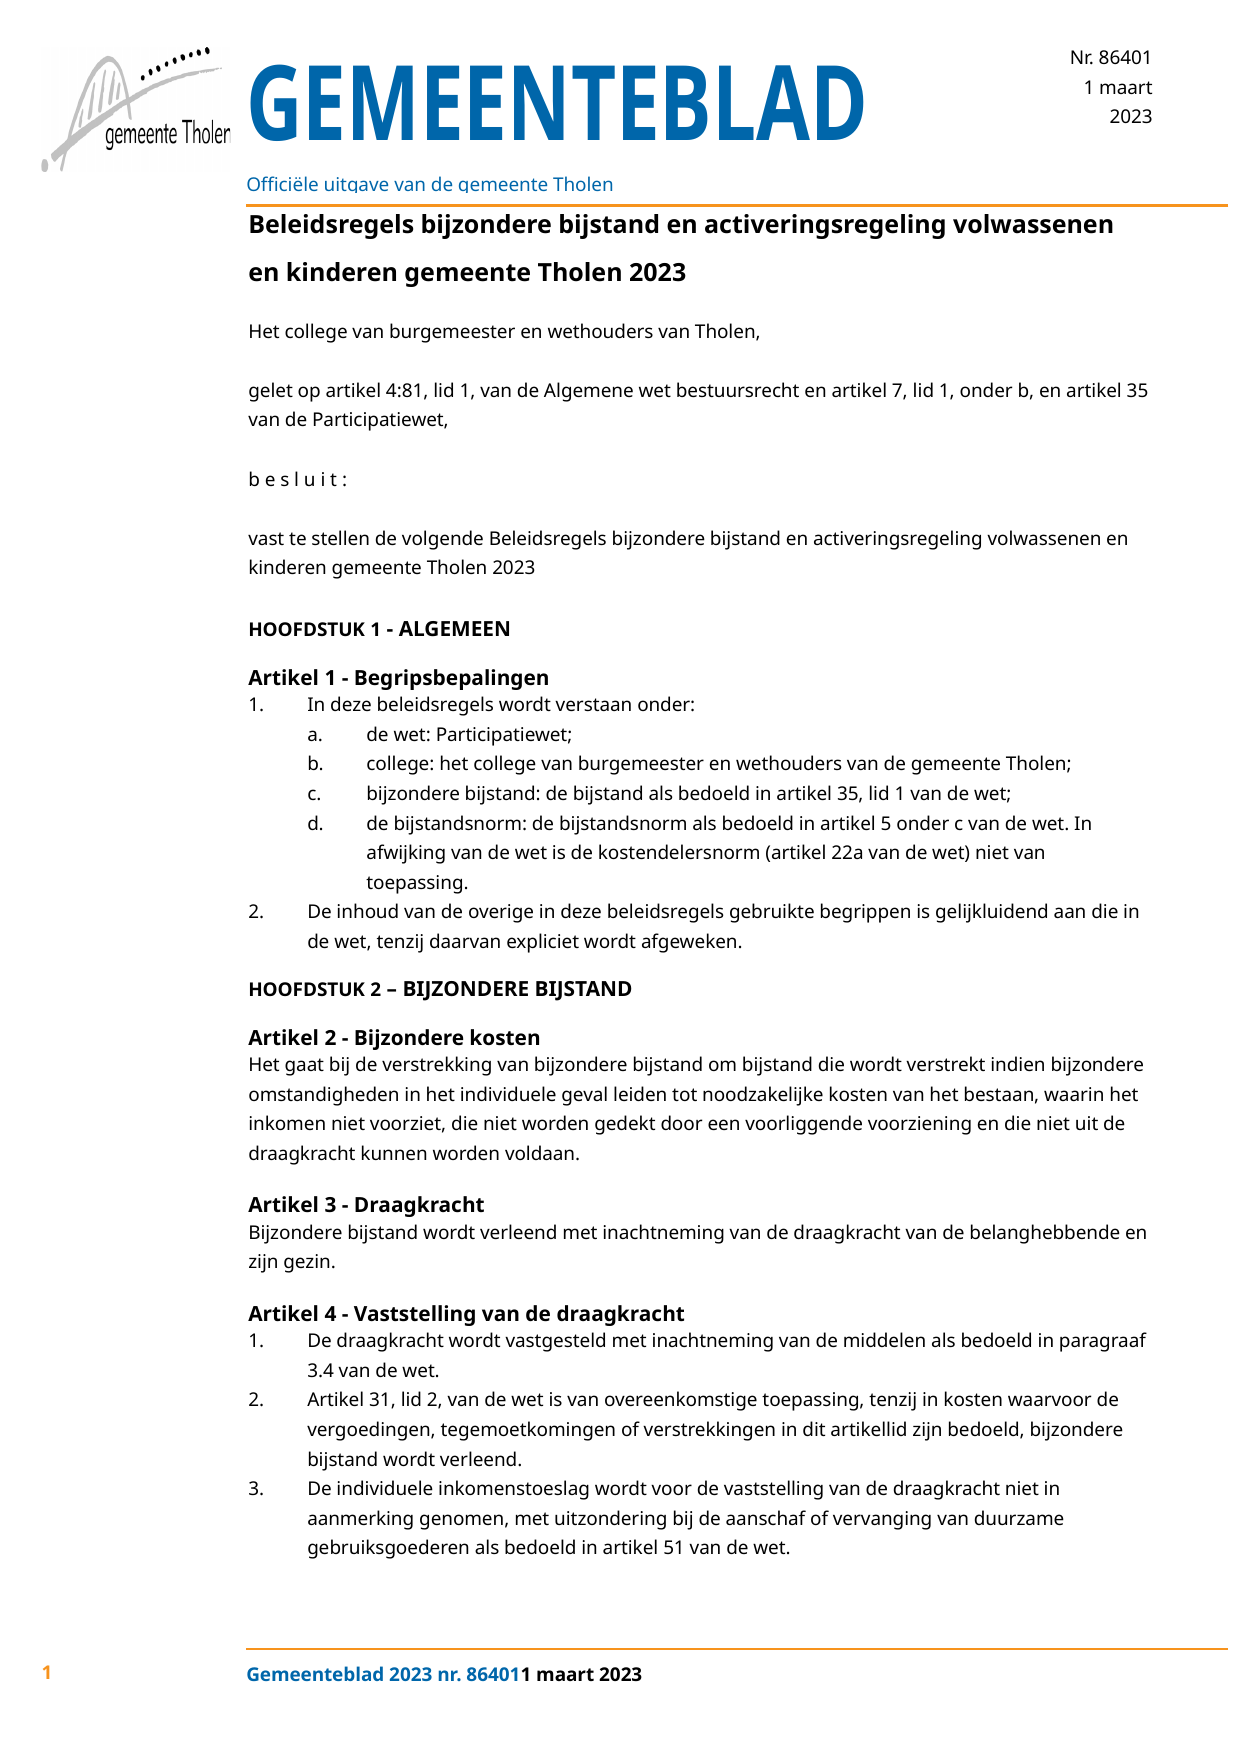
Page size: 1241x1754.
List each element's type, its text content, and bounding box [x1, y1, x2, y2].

list Artikel 31, lid 2, van de wet is van overeenkomstige toepassing, tenzij in kosten waarvoor de vergoedingen, tegemoetkomingen of verstrekkingen in dit artikellid zijn bedoeld, bijzondere bijstand wordt verleend. [248, 1387, 1152, 1472]
text HOOFDSTUK 1 - ALGEMEEN [248, 614, 1152, 642]
text Bijzondere bijstand wordt verleend met inachtneming van de draagkracht van de belanghebbende en zijn gezin. [248, 1219, 1152, 1274]
text b e s l u i t : [248, 466, 1152, 492]
list college: het college van burgemeester en wethouders van de gemeente Tholen; [307, 751, 1152, 776]
picture [41, 47, 231, 172]
list De draagkracht wordt vastgesteld met inachtneming van de middelen als bedoeld in paragraaf 3.4 van de wet. [248, 1327, 1152, 1383]
list In deze beleidsregels wordt verstaan onder: [248, 691, 1152, 717]
text vast te stellen de volgende Beleidsregels bijzondere bijstand en activeringsregeling volwassenen en kinderen gemeente Tholen 2023 [248, 525, 1152, 580]
text Het college van burgemeester en wethouders van Tholen, [248, 318, 1152, 344]
list bijzondere bijstand: de bijstand als bedoeld in artikel 35, lid 1 van de wet; [307, 780, 1152, 806]
text Artikel 1 - Begripsbepalingen [248, 663, 1152, 691]
text Artikel 3 - Draagkracht [248, 1191, 1152, 1219]
text Artikel 4 - Vaststelling van de draagkracht [248, 1299, 1152, 1327]
list De inhoud van de overige in deze beleidsregels gebruikte begrippen is gelijkluidend aan die in de wet, tenzij daarvan expliciet wordt afgeweken. [248, 898, 1152, 954]
text Beleidsregels bijzondere bijstand en activeringsregeling volwassenen en kinderen gemeente Tholen 2023 [248, 207, 1152, 288]
text Artikel 2 - Bijzondere kosten [248, 1023, 1152, 1051]
list de wet: Participatiewet; [307, 721, 1152, 747]
list De individuele inkomenstoeslag wordt voor de vaststelling van de draagkracht niet in aanmerking genomen, met uitzondering bij de aanschaf of vervanging van duurzame gebruiksgoederen als bedoeld in artikel 51 van de wet. [248, 1475, 1152, 1560]
text Het gaat bij de verstrekking van bijzondere bijstand om bijstand die wordt verstrekt indien bijzondere omstandigheden in het individuele geval leiden tot noodzakelijke kosten van het bestaan, waarin het inkomen niet voorziet, die niet worden gedekt door een voorliggende voorziening en die niet uit de draagkracht kunnen worden voldaan. [248, 1051, 1152, 1166]
list de bijstandsnorm: de bijstandsnorm als bedoeld in artikel 5 onder c van de wet. In afwijking van de wet is de kostendelersnorm (artikel 22a van de wet) niet van toepassing. [307, 810, 1152, 895]
text HOOFDSTUK 2 – BIJZONDERE BIJSTAND [248, 974, 1152, 1002]
text gelet op artikel 4:81, lid 1, van de Algemene wet bestuursrecht en artikel 7, lid 1, onder b, en artikel 35 van de Participatiewet, [248, 377, 1152, 432]
